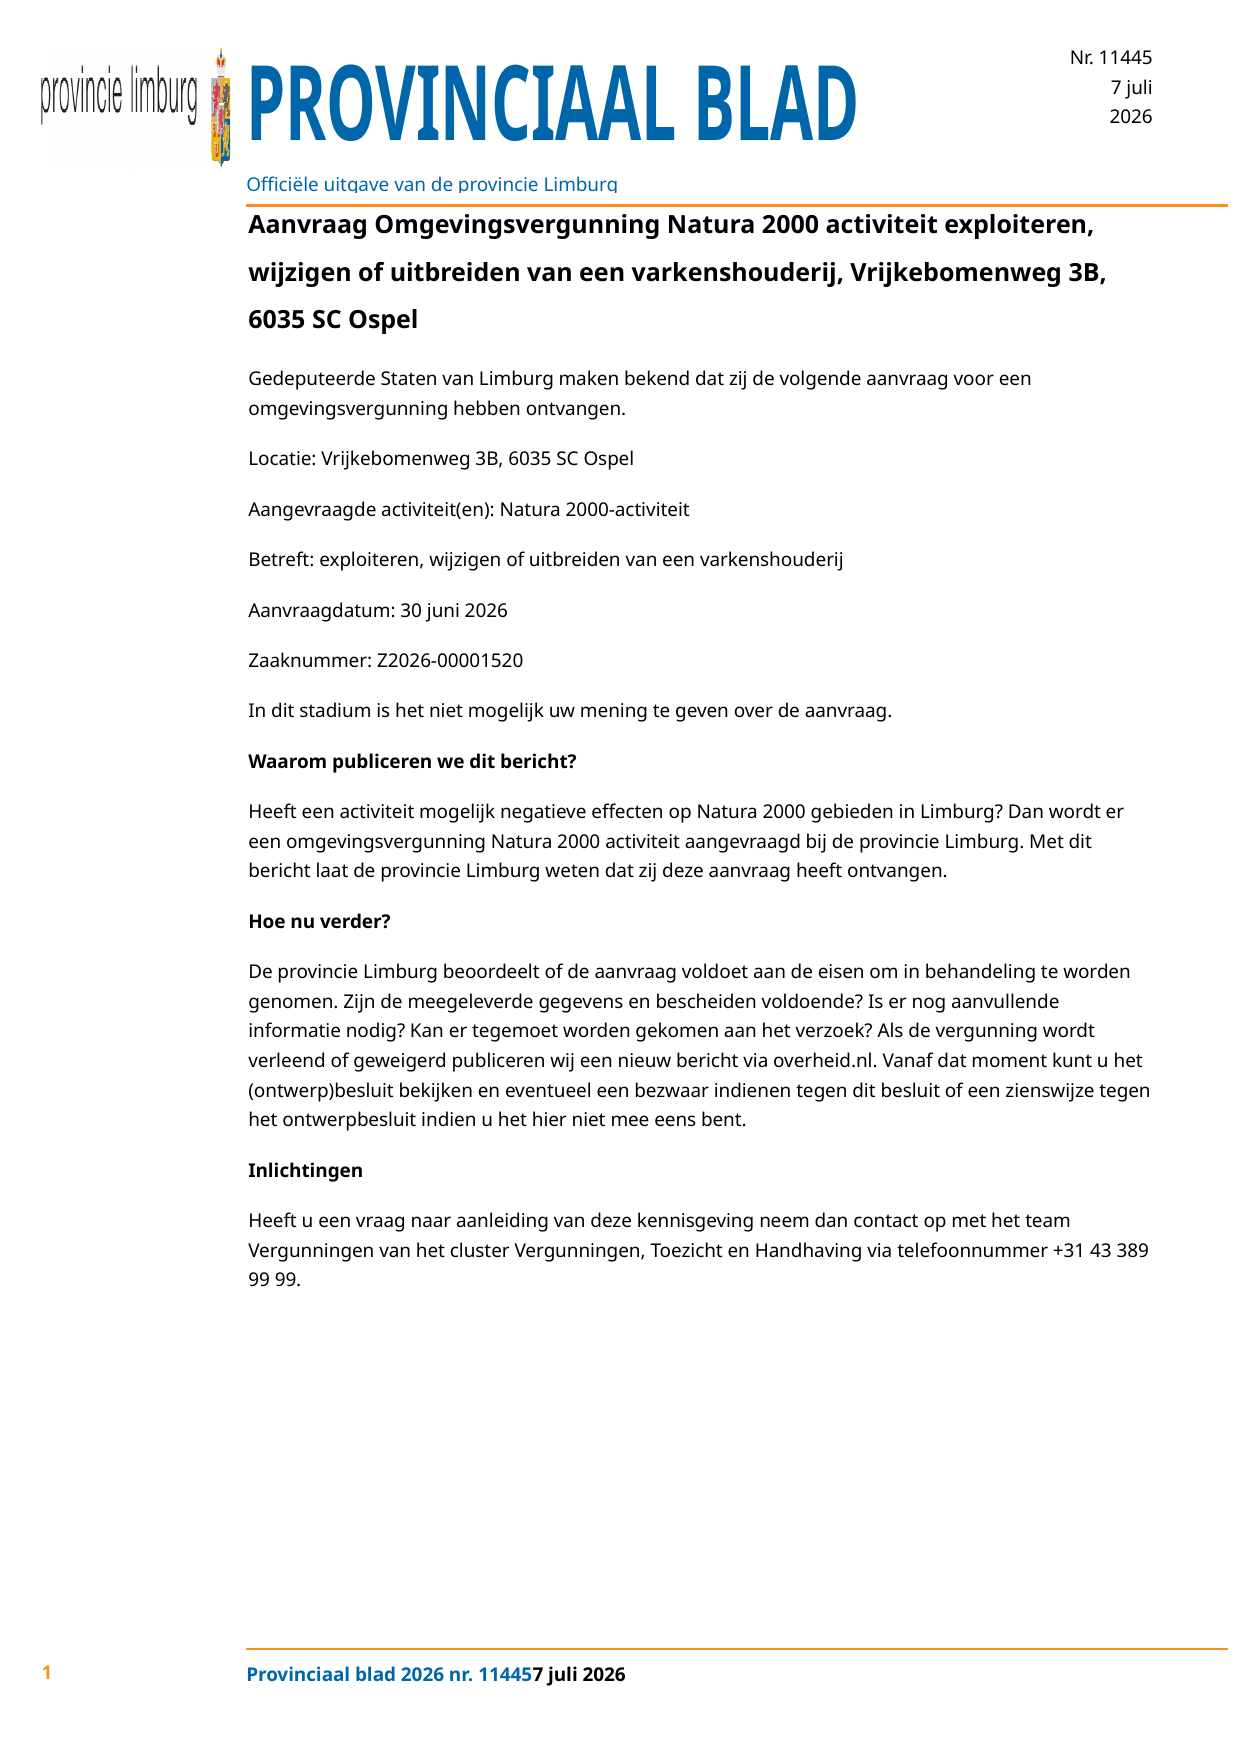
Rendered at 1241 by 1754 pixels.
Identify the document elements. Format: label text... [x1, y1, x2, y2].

text Aangevraagde activiteit(en): Natura 2000-activiteit [248, 496, 1152, 522]
text Waarom publiceren we dit bericht? [248, 748, 1152, 774]
text De provincie Limburg beoordeelt of de aanvraag voldoet aan de eisen om in behandeling te worden genomen. Zijn de meegeleverde gegevens en bescheiden voldoende? Is er nog aanvullende informatie nodig? Kan er tegemoet worden gekomen aan het verzoek? Als de vergunning wordt verleend of geweigerd publiceren wij een nieuw bericht via overheid.nl. Vanaf dat moment kunt u het (ontwerp)besluit bekijken en eventueel een bezwaar indienen tegen dit besluit of een zienswijze tegen het ontwerpbesluit indien u het hier niet mee eens bent. [248, 958, 1152, 1132]
text Locatie: Vrijkebomenweg 3B, 6035 SC Ospel [248, 446, 1152, 471]
text Aanvraagdatum: 30 juni 2026 [248, 597, 1152, 622]
text Hoe nu verder? [248, 908, 1152, 934]
text Zaaknummer: Z2026-00001520 [248, 647, 1152, 673]
text In dit stadium is het niet mogelijk uw mening te geven over de aanvraag. [248, 698, 1152, 723]
text Inlichtingen [248, 1157, 1152, 1182]
text Betreft: exploiteren, wijzigen of uitbreiden van een varkenshouderij [248, 546, 1152, 572]
picture [41, 47, 231, 172]
text Heeft een activiteit mogelijk negatieve effecten op Natura 2000 gebieden in Limburg? Dan wordt er een omgevingsvergunning Natura 2000 activiteit aangevraagd bij de provincie Limburg. Met dit bericht laat de provincie Limburg weten dat zij deze aanvraag heeft ontvangen. [248, 798, 1152, 883]
text Aanvraag Omgevingsvergunning Natura 2000 activiteit exploiteren, wijzigen of uitbreiden van een varkenshouderij, Vrijkebomenweg 3B, 6035 SC Ospel [248, 207, 1152, 336]
text Heeft u een vraag naar aanleiding van deze kennisgeving neem dan contact op met het team Vergunningen van het cluster Vergunningen, Toezicht en Handhaving via telefoonnummer +31 43 389 99 99. [248, 1207, 1152, 1292]
text Gedeputeerde Staten van Limburg maken bekend dat zij de volgende aanvraag voor een omgevingsvergunning hebben ontvangen. [248, 366, 1152, 421]
